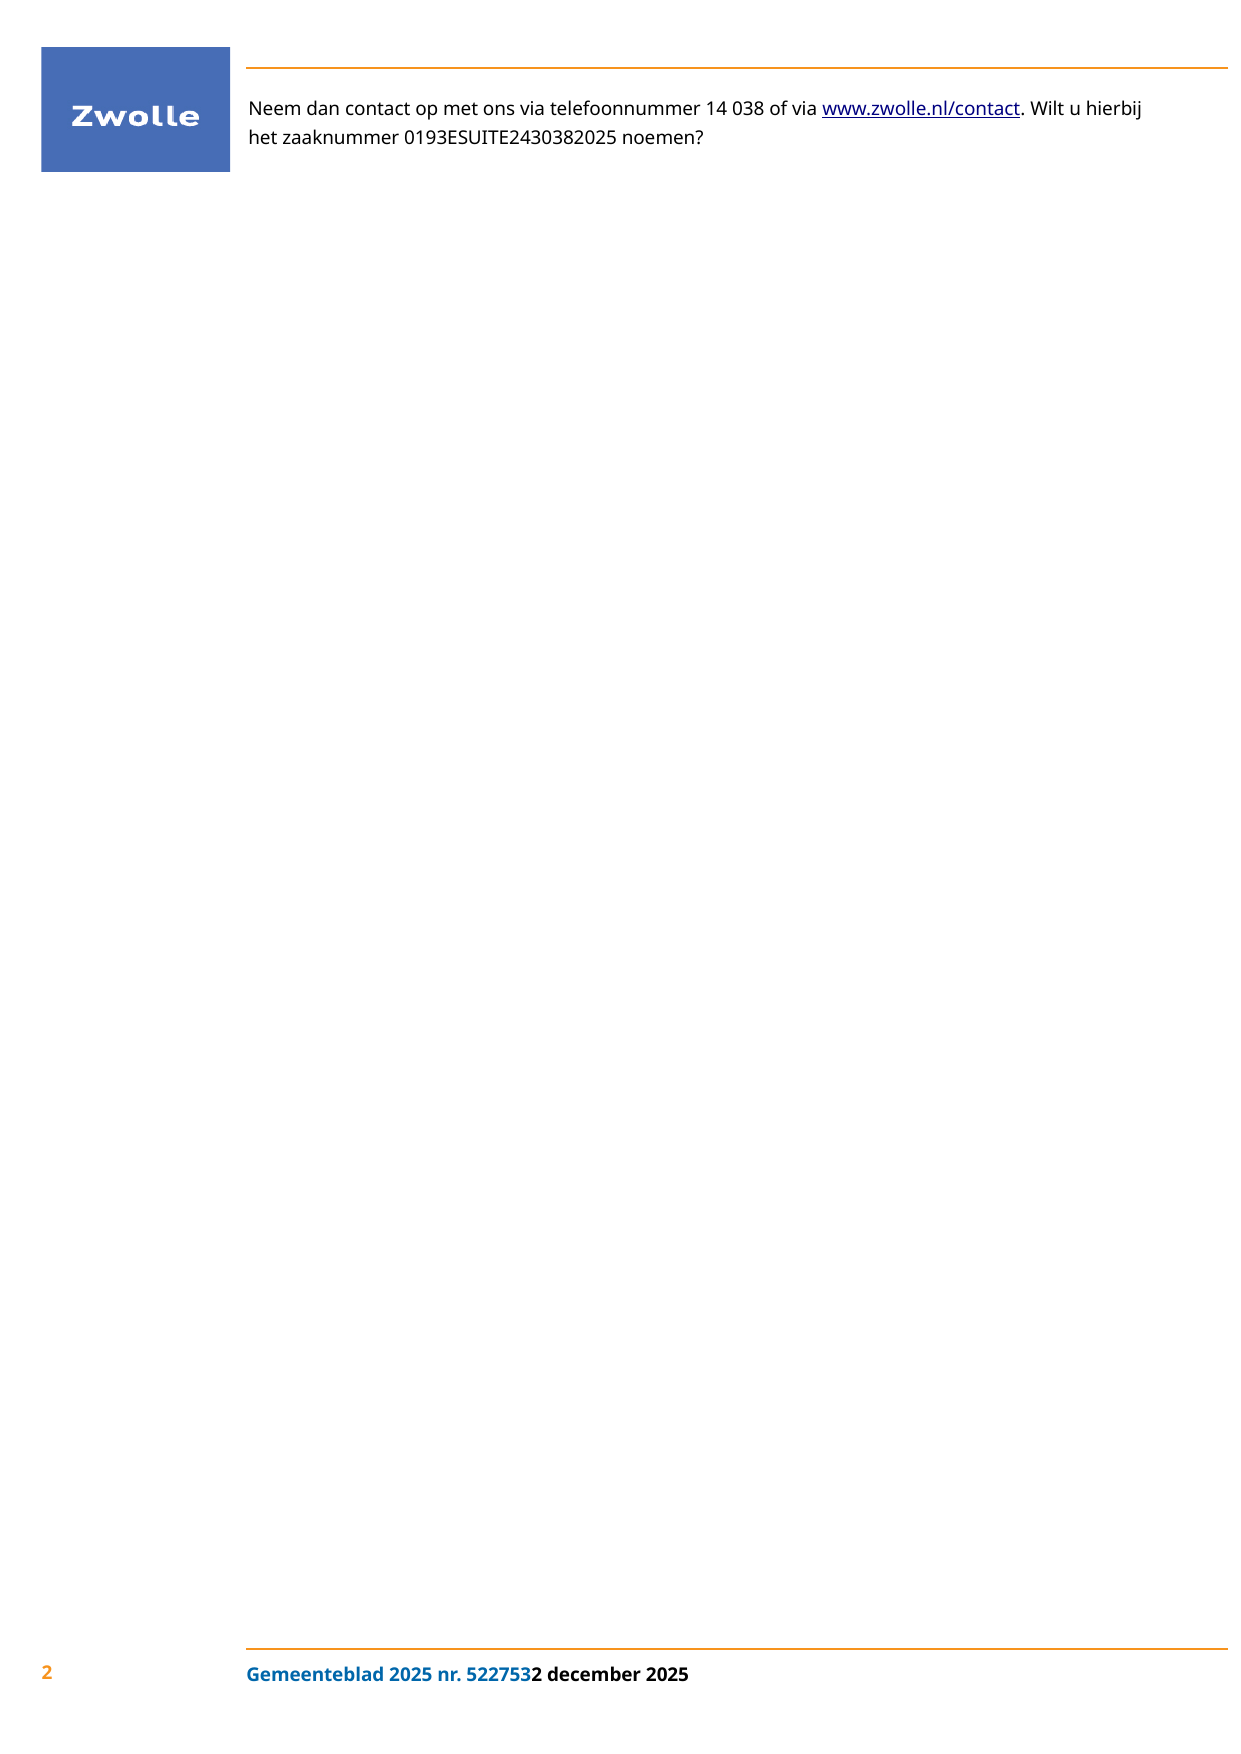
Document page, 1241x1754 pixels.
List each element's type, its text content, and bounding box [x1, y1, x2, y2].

picture [41, 47, 231, 172]
text Neem dan contact op met ons via telefoonnummer 14 038 of via www.zwolle.nl/contact. Wilt u hierbij het zaaknummer 0193ESUITE2430382025 noemen? [248, 95, 1152, 150]
